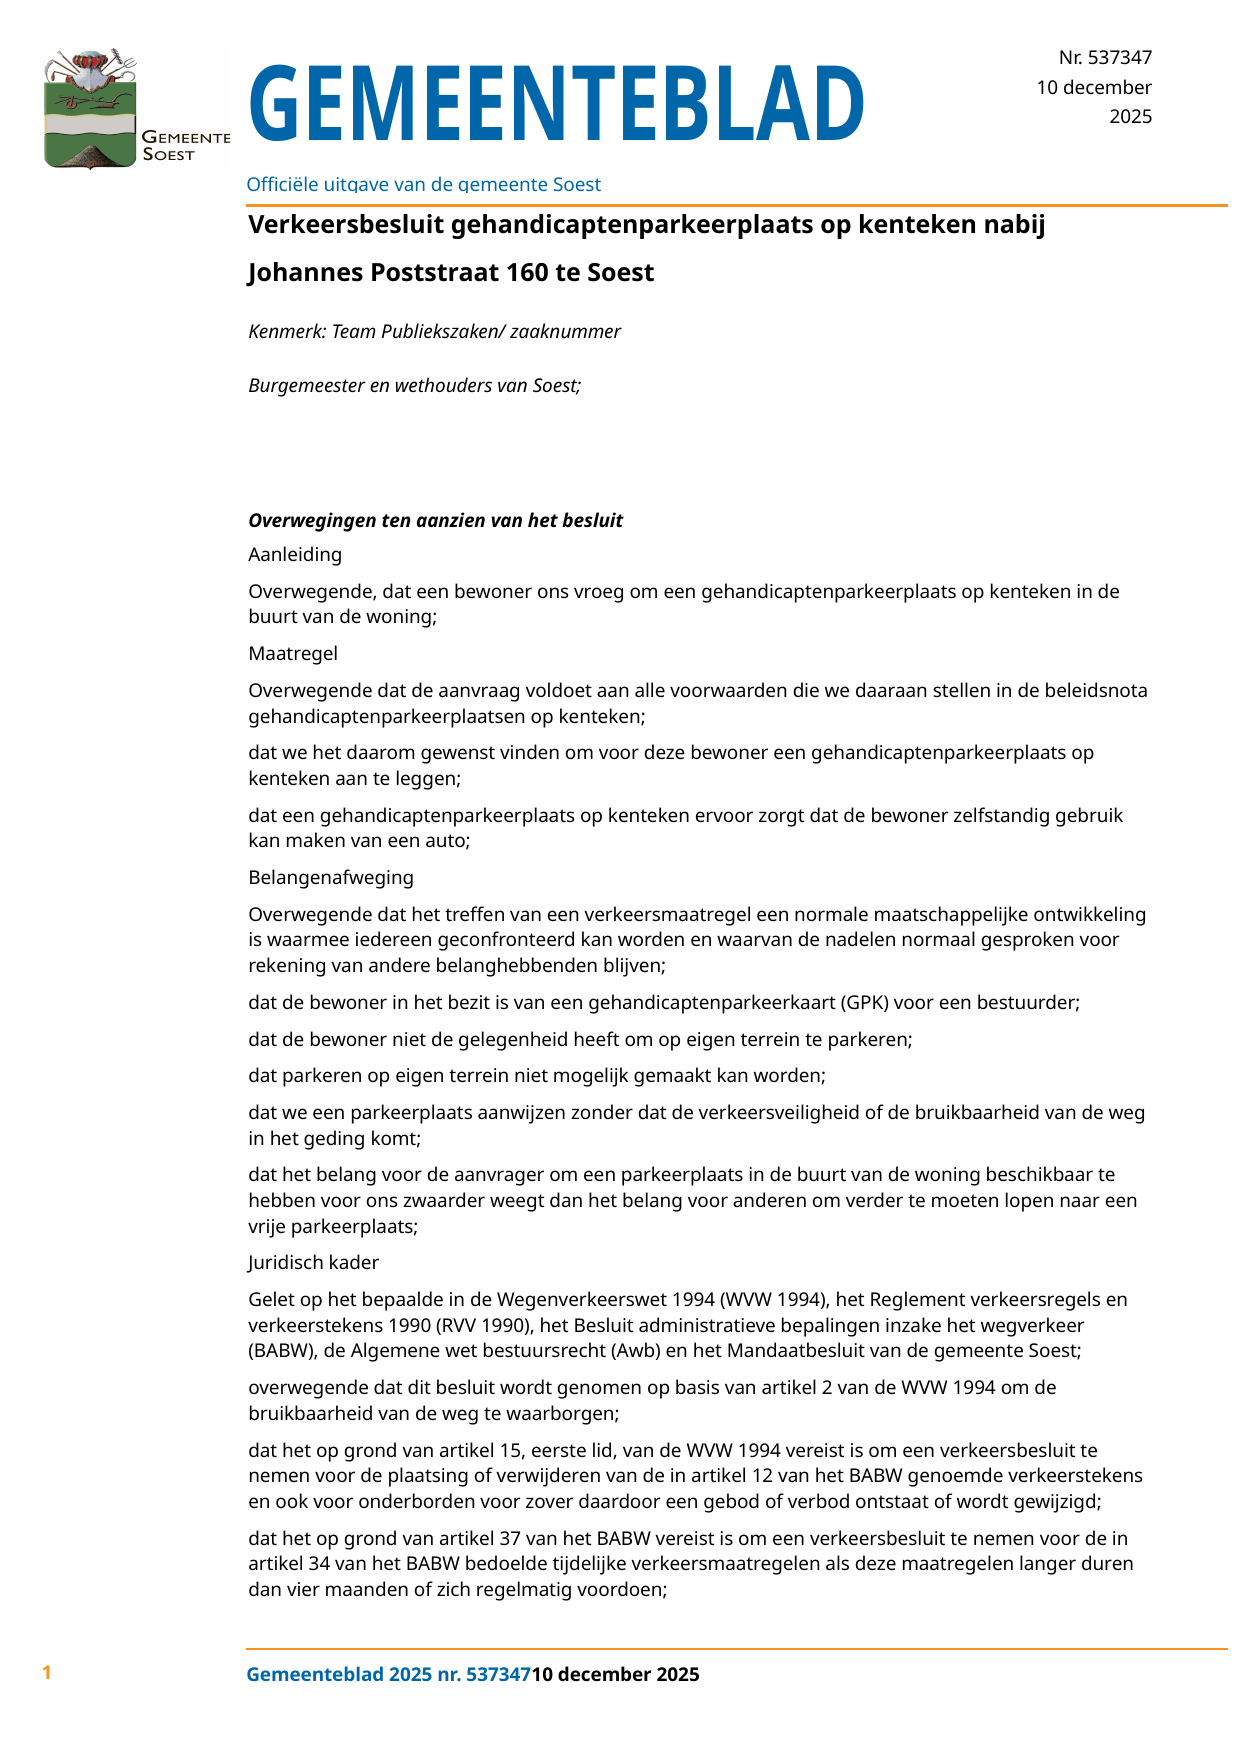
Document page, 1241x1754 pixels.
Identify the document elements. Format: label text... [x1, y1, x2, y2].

text Overwegende, dat een bewoner ons vroeg om een gehandicaptenparkeerplaats op kenteken in de buurt van de woning; [248, 578, 1152, 629]
text Juridisch kader [248, 1249, 1152, 1275]
text dat het belang voor de aanvrager om een parkeerplaats in de buurt van de woning beschikbaar te hebben voor ons zwaarder weegt dan het belang voor anderen om verder te moeten lopen naar een vrije parkeerplaats; [248, 1161, 1152, 1239]
text Maatregel [248, 640, 1152, 666]
text dat we een parkeerplaats aanwijzen zonder dat de verkeersveiligheid of de bruikbaarheid van de weg in het geding komt; [248, 1099, 1152, 1151]
text dat de bewoner niet de gelegenheid heeft om op eigen terrein te parkeren; [248, 1026, 1152, 1051]
text dat het op grond van artikel 15, eerste lid, van de WVW 1994 vereist is om een verkeersbesluit te nemen voor de plaatsing of verwijderen van de in artikel 12 van het BABW genoemde verkeerstekens en ook voor onderborden voor zover daardoor een gebod of verbod ontstaat of wordt gewijzigd; [248, 1437, 1152, 1514]
text Belangenafweging [248, 864, 1152, 890]
text Overwegingen ten aanzien van het besluit [248, 507, 1152, 533]
text Overwegende dat de aanvraag voldoet aan alle voorwaarden die we daaraan stellen in de beleidsnota gehandicaptenparkeerplaatsen op kenteken; [248, 677, 1152, 728]
text dat het op grond van artikel 37 van het BABW vereist is om een verkeersbesluit te nemen voor de in artikel 34 van het BABW bedoelde tijdelijke verkeersmaatregelen als deze maatregelen langer duren dan vier maanden of zich regelmatig voordoen; [248, 1525, 1152, 1602]
text dat een gehandicaptenparkeerplaats op kenteken ervoor zorgt dat de bewoner zelfstandig gebruik kan maken van een auto; [248, 802, 1152, 853]
text overwegende dat dit besluit wordt genomen op basis van artikel 2 van de WVW 1994 om de bruikbaarheid van de weg te waarborgen; [248, 1374, 1152, 1426]
text Burgemeester en wethouders van Soest; [248, 372, 1152, 398]
text dat de bewoner in het bezit is van een gehandicaptenparkeerkaart (GPK) voor een bestuurder; [248, 989, 1152, 1015]
text Kenmerk: Team Publiekszaken/ zaaknummer [248, 318, 1152, 344]
text Verkeersbesluit gehandicaptenparkeerplaats op kenteken nabij Johannes Poststraat 160 te Soest [248, 207, 1152, 288]
text Aanleiding [248, 541, 1152, 567]
text dat parkeren op eigen terrein niet mogelijk gemaakt kan worden; [248, 1062, 1152, 1088]
text dat we het daarom gewenst vinden om voor deze bewoner een gehandicaptenparkeerplaats op kenteken aan te leggen; [248, 739, 1152, 791]
text Overwegende dat het treffen van een verkeersmaatregel een normale maatschappelijke ontwikkeling is waarmee iedereen geconfronteerd kan worden en waarvan de nadelen normaal gesproken voor rekening van andere belanghebbenden blijven; [248, 901, 1152, 978]
text Gelet op het bepaalde in de Wegenverkeerswet 1994 (WVW 1994), het Reglement verkeersregels en verkeerstekens 1990 (RVV 1990), het Besluit administratieve bepalingen inzake het wegverkeer (BABW), de Algemene wet bestuursrecht (Awb) en het Mandaatbesluit van de gemeente Soest; [248, 1286, 1152, 1363]
picture [41, 47, 231, 172]
